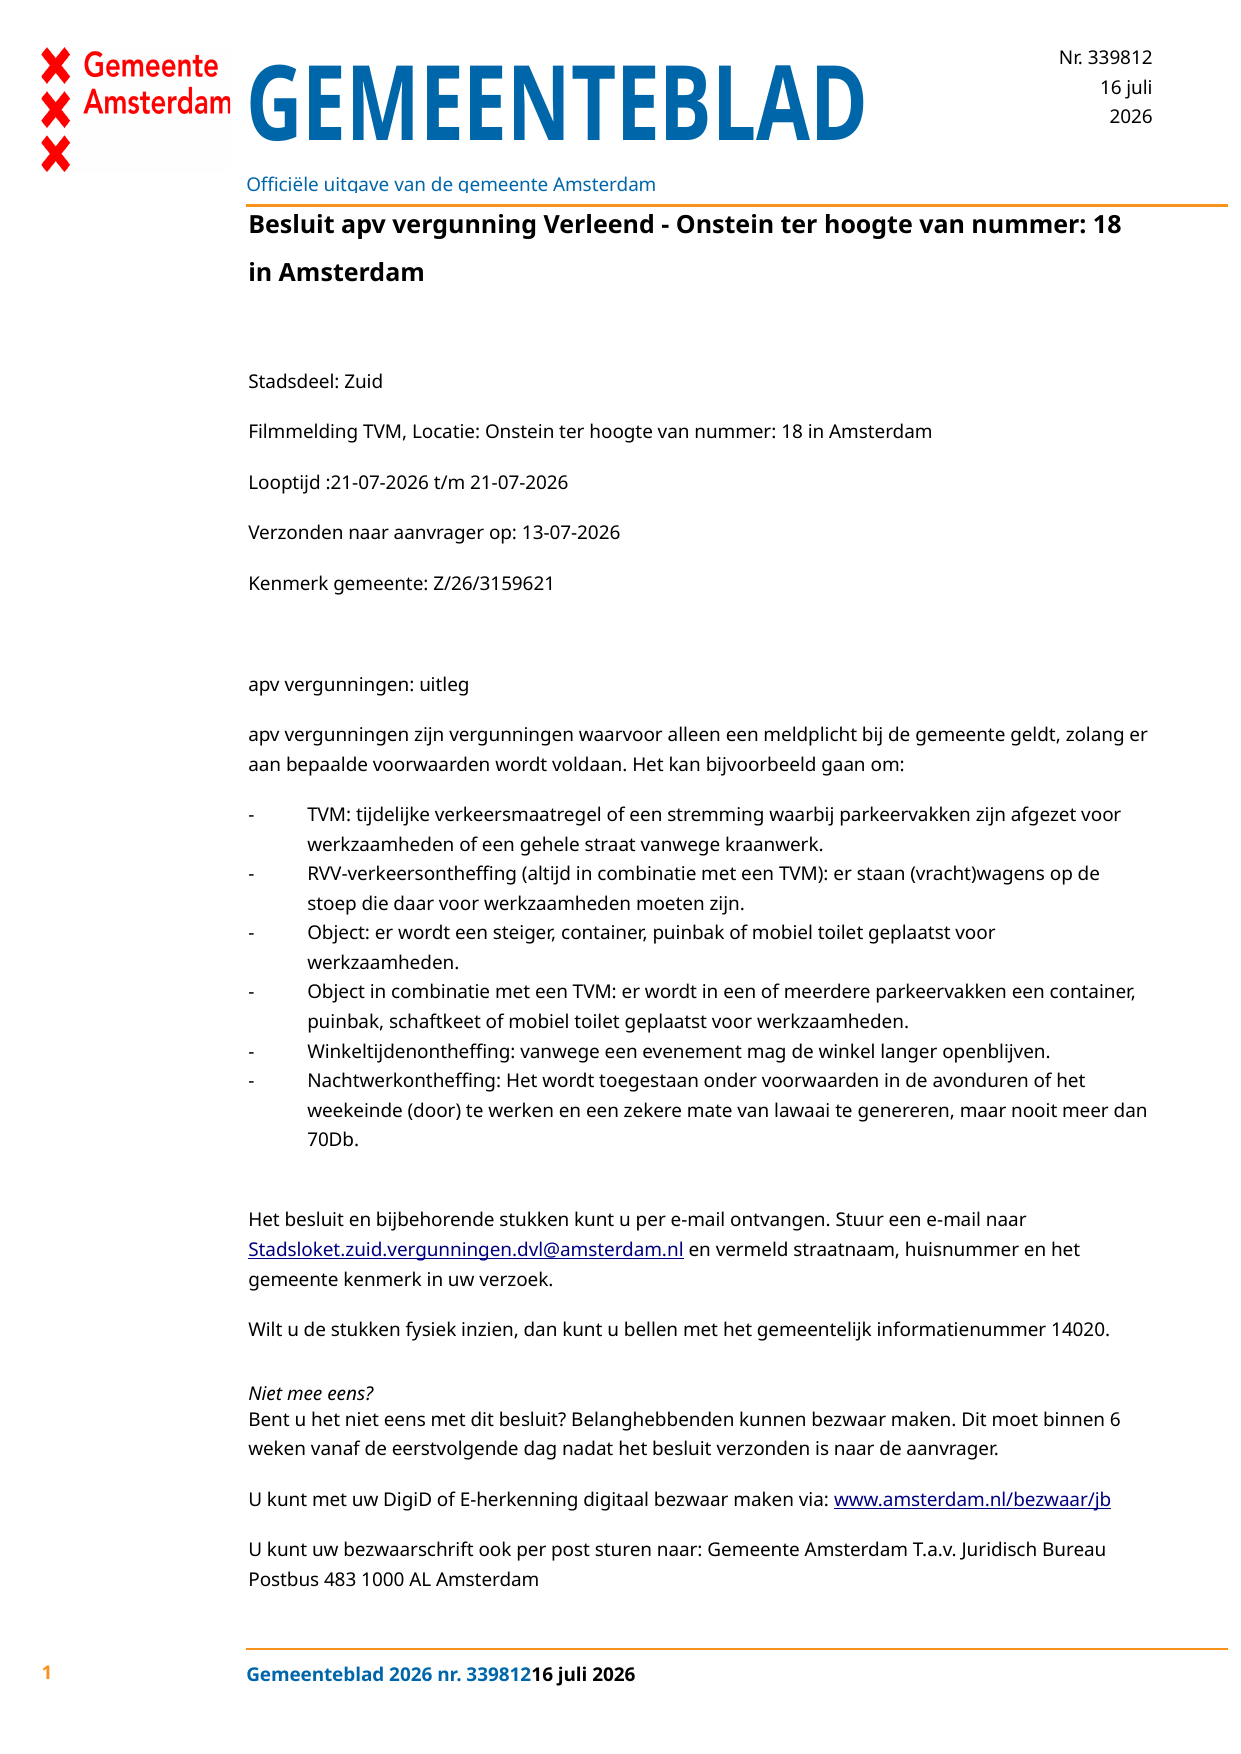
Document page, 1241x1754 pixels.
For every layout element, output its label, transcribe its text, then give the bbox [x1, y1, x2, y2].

text Stadsdeel: Zuid [248, 368, 1152, 394]
text Filmmelding TVM, Locatie: Onstein ter hoogte van nummer: 18 in Amsterdam [248, 419, 1152, 444]
text Verzonden naar aanvrager op: 13-07-2026 [248, 519, 1152, 545]
text Looptijd :21-07-2026 t/m 21-07-2026 [248, 469, 1152, 495]
text Bent u het niet eens met dit besluit? Belanghebbenden kunnen bezwaar maken. Dit moet binnen 6 weken vanaf de eerstvolgende dag nadat het besluit verzonden is naar de aanvrager. [248, 1406, 1152, 1461]
text apv vergunningen zijn vergunningen waarvoor alleen een meldplicht bij de gemeente geldt, zolang er aan bepaalde voorwaarden wordt voldaan. Het kan bijvoorbeeld gaan om: [248, 721, 1152, 777]
text Besluit apv vergunning Verleend - Onstein ter hoogte van nummer: 18 in Amsterdam [248, 207, 1152, 288]
list Object: er wordt een steiger, container, puinbak of mobiel toilet geplaatst voor werkzaamheden. [248, 919, 1152, 975]
list TVM: tijdelijke verkeersmaatregel of een stremming waarbij parkeervakken zijn afgezet voor werkzaamheden of een gehele straat vanwege kraanwerk. [248, 801, 1152, 857]
picture [41, 47, 231, 172]
list Object in combinatie met een TVM: er wordt in een of meerdere parkeervakken een container, puinbak, schaftkeet of mobiel toilet geplaatst voor werkzaamheden. [248, 979, 1152, 1034]
text U kunt uw bezwaarschrift ook per post sturen naar: Gemeente Amsterdam T.a.v. Juridisch Bureau Postbus 483 1000 AL Amsterdam [248, 1536, 1152, 1592]
text Kenmerk gemeente: Z/26/3159621 [248, 570, 1152, 596]
text apv vergunningen: uitleg [248, 671, 1152, 697]
list Winkeltijdenontheffing: vanwege een evenement mag de winkel langer openblijven. [248, 1038, 1152, 1064]
text Niet mee eens? [248, 1380, 1152, 1406]
text Wilt u de stukken fysiek inzien, dan kunt u bellen met het gemeentelijk informatienummer 14020. [248, 1316, 1152, 1342]
list RVV-verkeersontheffing (altijd in combinatie met een TVM): er staan (vracht)wagens op de stoep die daar voor werkzaamheden moeten zijn. [248, 860, 1152, 916]
text Het besluit en bijbehorende stukken kunt u per e-mail ontvangen. Stuur een e-mail naar Stadsloket.zuid.vergunningen.dvl@amsterdam.nl en vermeld straatnaam, huisnummer en het gemeente kenmerk in uw verzoek. [248, 1207, 1152, 1292]
list Nachtwerkontheffing: Het wordt toegestaan onder voorwaarden in de avonduren of het weekeinde (door) te werken en een zekere mate van lawaai te genereren, maar nooit meer dan 70Db. [248, 1067, 1152, 1152]
text U kunt met uw DigiD of E-herkenning digitaal bezwaar maken via: www.amsterdam.nl/bezwaar/jb [248, 1486, 1152, 1512]
